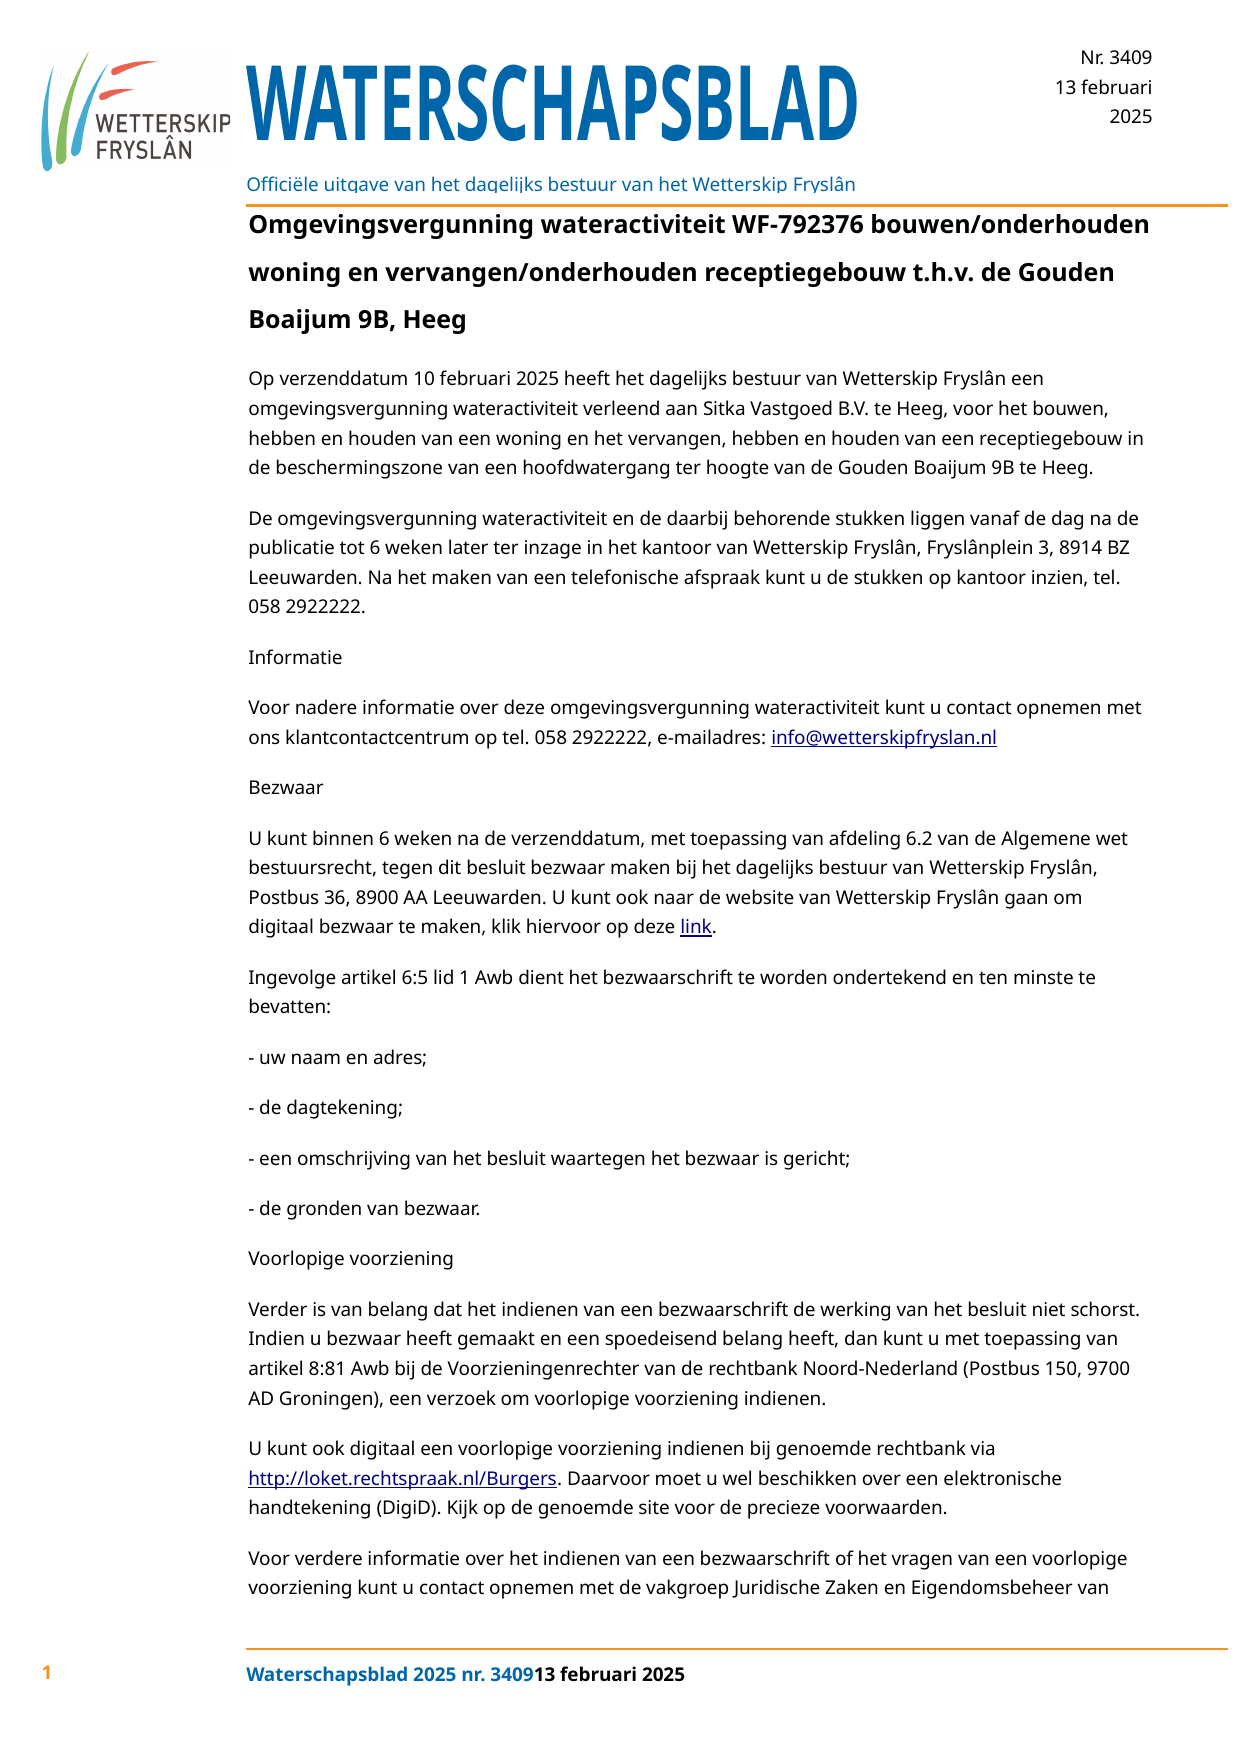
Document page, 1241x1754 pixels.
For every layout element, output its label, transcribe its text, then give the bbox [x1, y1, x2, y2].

text Bezwaar [248, 774, 1152, 800]
text Voor nadere informatie over deze omgevingsvergunning wateractiviteit kunt u contact opnemen met ons klantcontactcentrum op tel. 058 2922222, e-mailadres: info@wetterskipfryslan.nl [248, 694, 1152, 749]
text U kunt binnen 6 weken na de verzenddatum, met toepassing van afdeling 6.2 van de Algemene wet bestuursrecht, tegen dit besluit bezwaar maken bij het dagelijks bestuur van Wetterskip Fryslân, Postbus 36, 8900 AA Leeuwarden. U kunt ook naar de website van Wetterskip Fryslân gaan om digitaal bezwaar te maken, klik hiervoor op deze link. [248, 825, 1152, 939]
text Verder is van belang dat het indienen van een bezwaarschrift de werking van het besluit niet schorst. Indien u bezwaar heeft gemaakt en een spoedeisend belang heeft, dan kunt u met toepassing van artikel 8:81 Awb bij de Voorzieningenrechter van de rechtbank Noord-Nederland (Postbus 150, 9700 AD Groningen), een verzoek om voorlopige voorziening indienen. [248, 1296, 1152, 1410]
text - een omschrijving van het besluit waartegen het bezwaar is gericht; [248, 1145, 1152, 1170]
text Op verzenddatum 10 februari 2025 heeft het dagelijks bestuur van Wetterskip Fryslân een omgevingsvergunning wateractiviteit verleend aan Sitka Vastgoed B.V. te Heeg, voor het bouwen, hebben en houden van een woning en het vervangen, hebben en houden van een receptiegebouw in de beschermingszone van een hoofdwatergang ter hoogte van de Gouden Boaijum 9B te Heeg. [248, 366, 1152, 480]
picture [41, 47, 231, 172]
text Omgevingsvergunning wateractiviteit WF-792376 bouwen/onderhouden woning en vervangen/onderhouden receptiegebouw t.h.v. de Gouden Boaijum 9B, Heeg [248, 207, 1152, 336]
text Ingevolge artikel 6:5 lid 1 Awb dient het bezwaarschrift te worden ondertekend en ten minste te bevatten: [248, 964, 1152, 1019]
text - de dagtekening; [248, 1094, 1152, 1120]
text U kunt ook digitaal een voorlopige voorziening indienen bij genoemde rechtbank via http://loket.rechtspraak.nl/Burgers. Daarvoor moet u wel beschikken over een elektronische handtekening (DigiD). Kijk op de genoemde site voor de precieze voorwaarden. [248, 1435, 1152, 1520]
text - de gronden van bezwaar. [248, 1195, 1152, 1221]
text Informatie [248, 644, 1152, 669]
text Voorlopige voorziening [248, 1246, 1152, 1271]
text Voor verdere informatie over het indienen van een bezwaarschrift of het vragen van een voorlopige voorziening kunt u contact opnemen met de vakgroep Juridische Zaken en Eigendomsbeheer van [248, 1545, 1152, 1600]
text De omgevingsvergunning wateractiviteit en de daarbij behorende stukken liggen vanaf de dag na de publicatie tot 6 weken later ter inzage in het kantoor van Wetterskip Fryslân, Fryslânplein 3, 8914 BZ Leeuwarden. Na het maken van een telefonische afspraak kunt u de stukken op kantoor inzien, tel. 058 2922222. [248, 505, 1152, 619]
text - uw naam en adres; [248, 1044, 1152, 1069]
